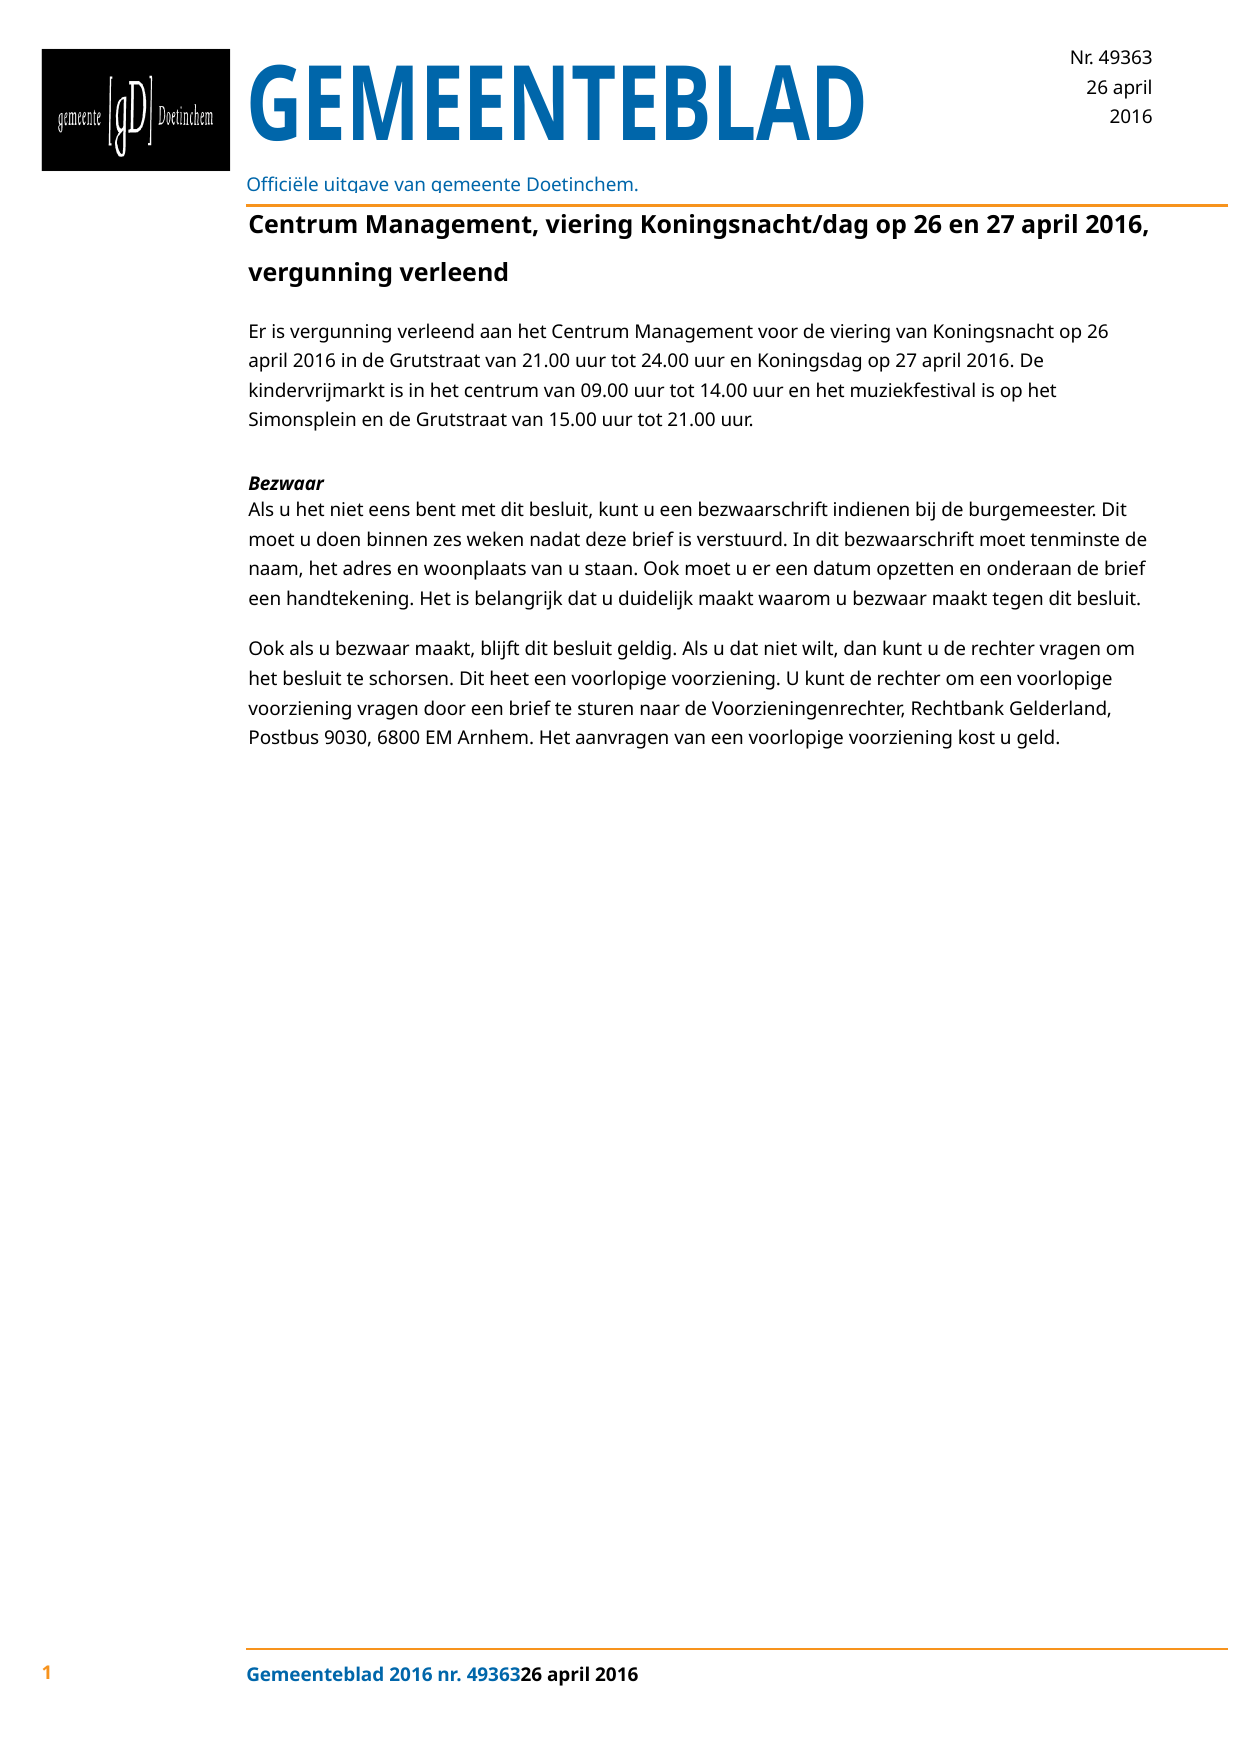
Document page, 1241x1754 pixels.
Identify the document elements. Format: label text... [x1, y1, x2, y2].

text Als u het niet eens bent met dit besluit, kunt u een bezwaarschrift indienen bij de burgemeester. Dit moet u doen binnen zes weken nadat deze brief is verstuurd. In dit bezwaarschrift moet tenminste de naam, het adres en woonplaats van u staan. Ook moet u er een datum opzetten en onderaan de brief een handtekening. Het is belangrijk dat u duidelijk maakt waarom u bezwaar maakt tegen dit besluit. [248, 496, 1152, 611]
text Er is vergunning verleend aan het Centrum Management voor de viering van Koningsnacht op 26 april 2016 in de Grutstraat van 21.00 uur tot 24.00 uur en Koningsdag op 27 april 2016. De kindervrijmarkt is in het centrum van 09.00 uur tot 14.00 uur en het muziekfestival is op het Simonsplein en de Grutstraat van 15.00 uur tot 21.00 uur. [248, 318, 1152, 432]
text Bezwaar [248, 471, 1152, 496]
text Centrum Management, viering Koningsnacht/dag op 26 en 27 april 2016, vergunning verleend [248, 207, 1152, 288]
text Ook als u bezwaar maakt, blijft dit besluit geldig. Als u dat niet wilt, dan kunt u de rechter vragen om het besluit te schorsen. Dit heet een voorlopige voorziening. U kunt de rechter om een voorlopige voorziening vragen door een brief te sturen naar de Voorzieningenrechter, Rechtbank Gelderland, Postbus 9030, 6800 EM Arnhem. Het aanvragen van een voorlopige voorziening kost u geld. [248, 636, 1152, 750]
picture [41, 47, 231, 172]
